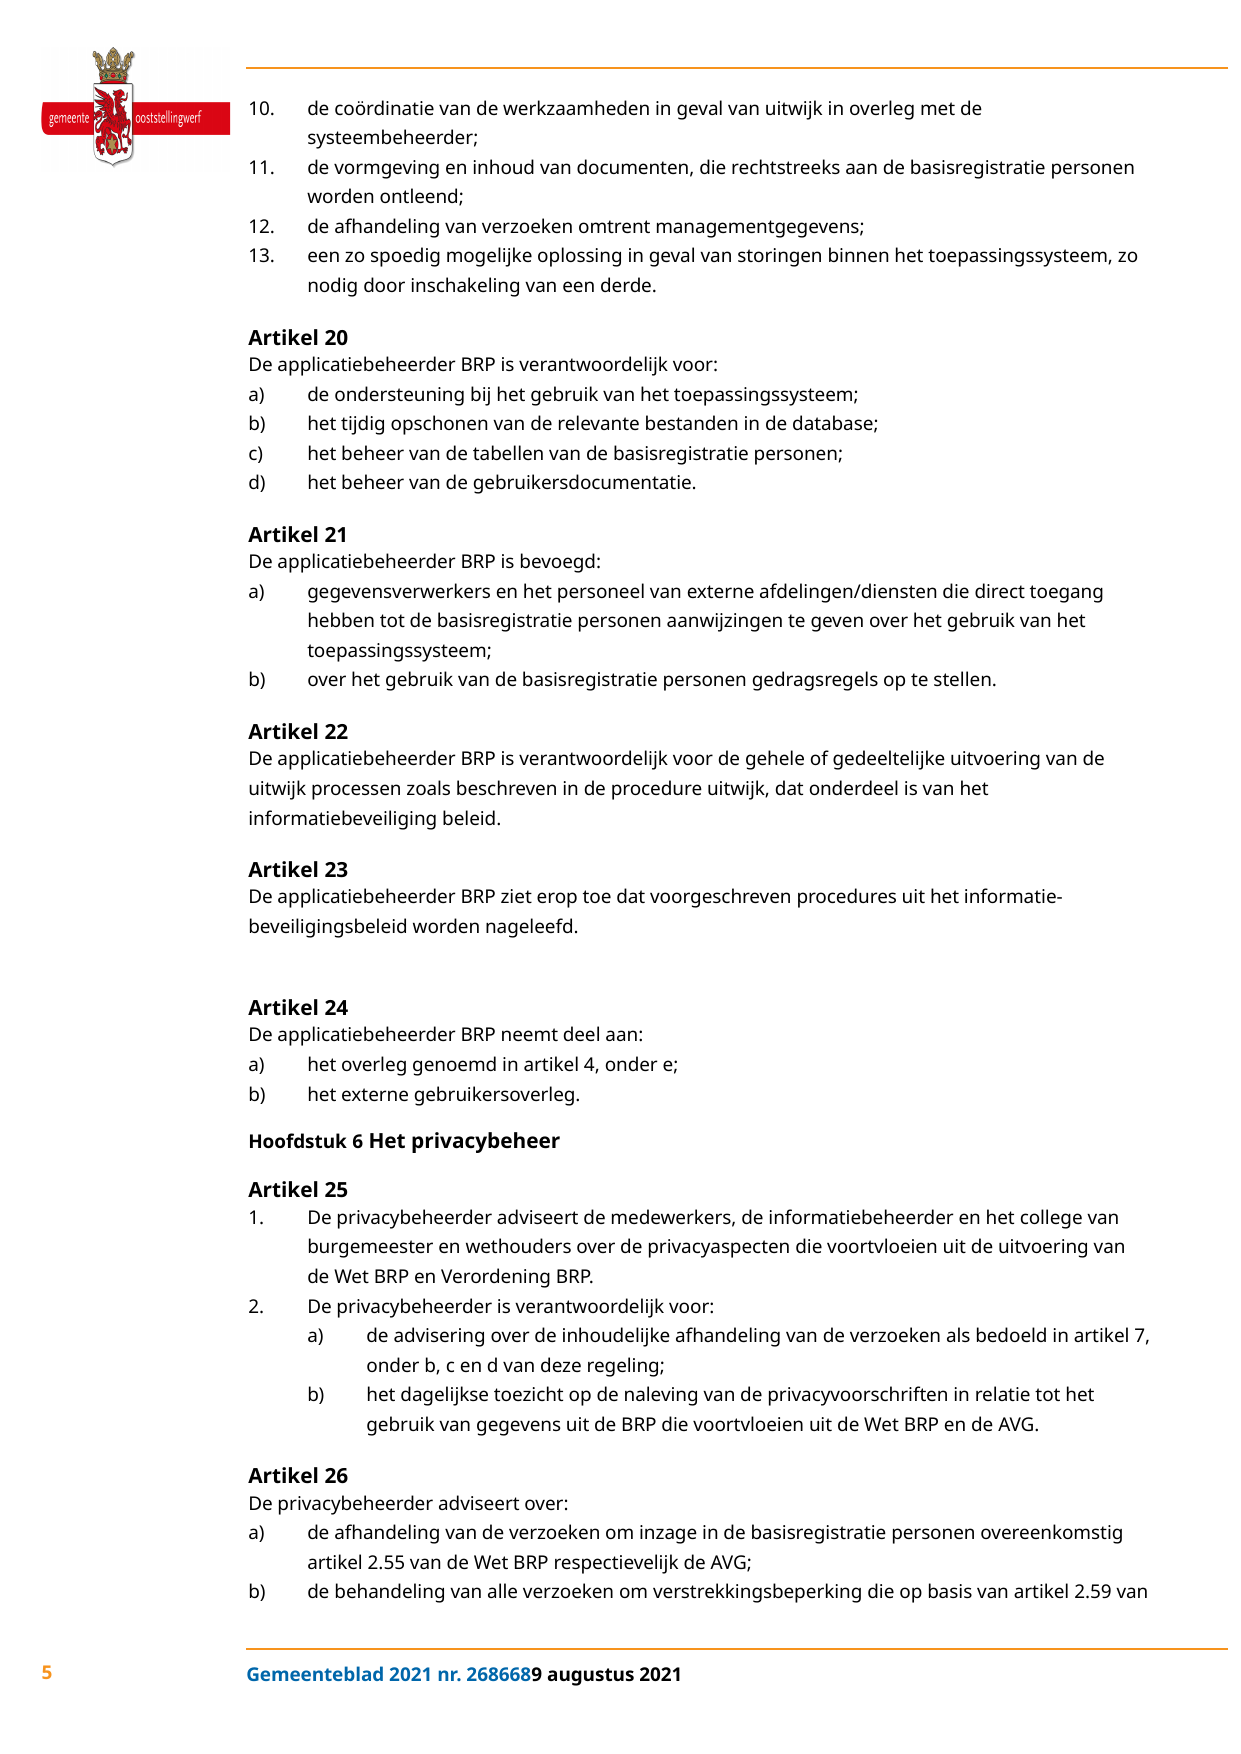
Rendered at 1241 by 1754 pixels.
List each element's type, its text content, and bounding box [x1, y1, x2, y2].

text Artikel 25 [248, 1176, 1152, 1204]
list het dagelijkse toezicht op de naleving van de privacyvoorschriften in relatie tot het gebruik van gegevens uit de BRP die voortvloeien uit de Wet BRP en de AVG. [307, 1382, 1152, 1437]
list het beheer van de gebruikersdocumentatie. [248, 469, 1152, 495]
list gegevensverwerkers en het personeel van externe afdelingen/diensten die direct toegang hebben tot de basisregistratie personen aanwijzingen te geven over het gebruik van het toepassingssysteem; [248, 578, 1152, 663]
text Artikel 21 [248, 520, 1152, 548]
list de coördinatie van de werkzaamheden in geval van uitwijk in overleg met de systeembeheerder; [248, 95, 1152, 150]
list het externe gebruikersoverleg. [248, 1081, 1152, 1106]
list het tijdig opschonen van de relevante bestanden in de database; [248, 410, 1152, 436]
text Artikel 23 [248, 855, 1152, 883]
list de afhandeling van verzoeken omtrent managementgegevens; [248, 213, 1152, 239]
list de ondersteuning bij het gebruik van het toepassingssysteem; [248, 381, 1152, 406]
list het beheer van de tabellen van de basisregistratie personen; [248, 440, 1152, 466]
text Artikel 22 [248, 717, 1152, 746]
list het overleg genoemd in artikel 4, onder e; [248, 1051, 1152, 1077]
text De privacybeheerder adviseert over: [248, 1490, 1152, 1516]
text De applicatiebeheerder BRP is bevoegd: [248, 548, 1152, 574]
picture [41, 47, 231, 172]
text De applicatiebeheerder BRP is verantwoordelijk voor: [248, 351, 1152, 377]
list de vormgeving en inhoud van documenten, die rechtstreeks aan de basisregistratie personen worden ontleend; [248, 154, 1152, 209]
text De applicatiebeheerder BRP neemt deel aan: [248, 1022, 1152, 1047]
text Artikel 24 [248, 993, 1152, 1022]
text Artikel 26 [248, 1462, 1152, 1490]
text De applicatiebeheerder BRP ziet erop toe dat voorgeschreven procedures uit het informatie-beveiligingsbeleid worden nageleefd. [248, 883, 1152, 939]
list De privacybeheerder is verantwoordelijk voor: [248, 1293, 1152, 1318]
list de afhandeling van de verzoeken om inzage in de basisregistratie personen overeenkomstig artikel 2.55 van de Wet BRP respectievelijk de AVG; [248, 1519, 1152, 1575]
text Artikel 20 [248, 323, 1152, 351]
list De privacybeheerder adviseert de medewerkers, de informatiebeheerder en het college van burgemeester en wethouders over de privacyaspecten die voortvloeien uit de uitvoering van de Wet BRP en Verordening BRP. [248, 1204, 1152, 1289]
list over het gebruik van de basisregistratie personen gedragsregels op te stellen. [248, 667, 1152, 692]
list de behandeling van alle verzoeken om verstrekkingsbeperking die op basis van artikel 2.59 van [248, 1579, 1152, 1604]
text De applicatiebeheerder BRP is verantwoordelijk voor de gehele of gedeeltelijke uitvoering van de uitwijk processen zoals beschreven in de procedure uitwijk, dat onderdeel is van het informatiebeveiliging beleid. [248, 746, 1152, 830]
text Hoofdstuk 6 Het privacybeheer [248, 1126, 1152, 1155]
list de advisering over de inhoudelijke afhandeling van de verzoeken als bedoeld in artikel 7, onder b, c en d van deze regeling; [307, 1322, 1152, 1378]
list een zo spoedig mogelijke oplossing in geval van storingen binnen het toepassingssysteem, zo nodig door inschakeling van een derde. [248, 243, 1152, 298]
